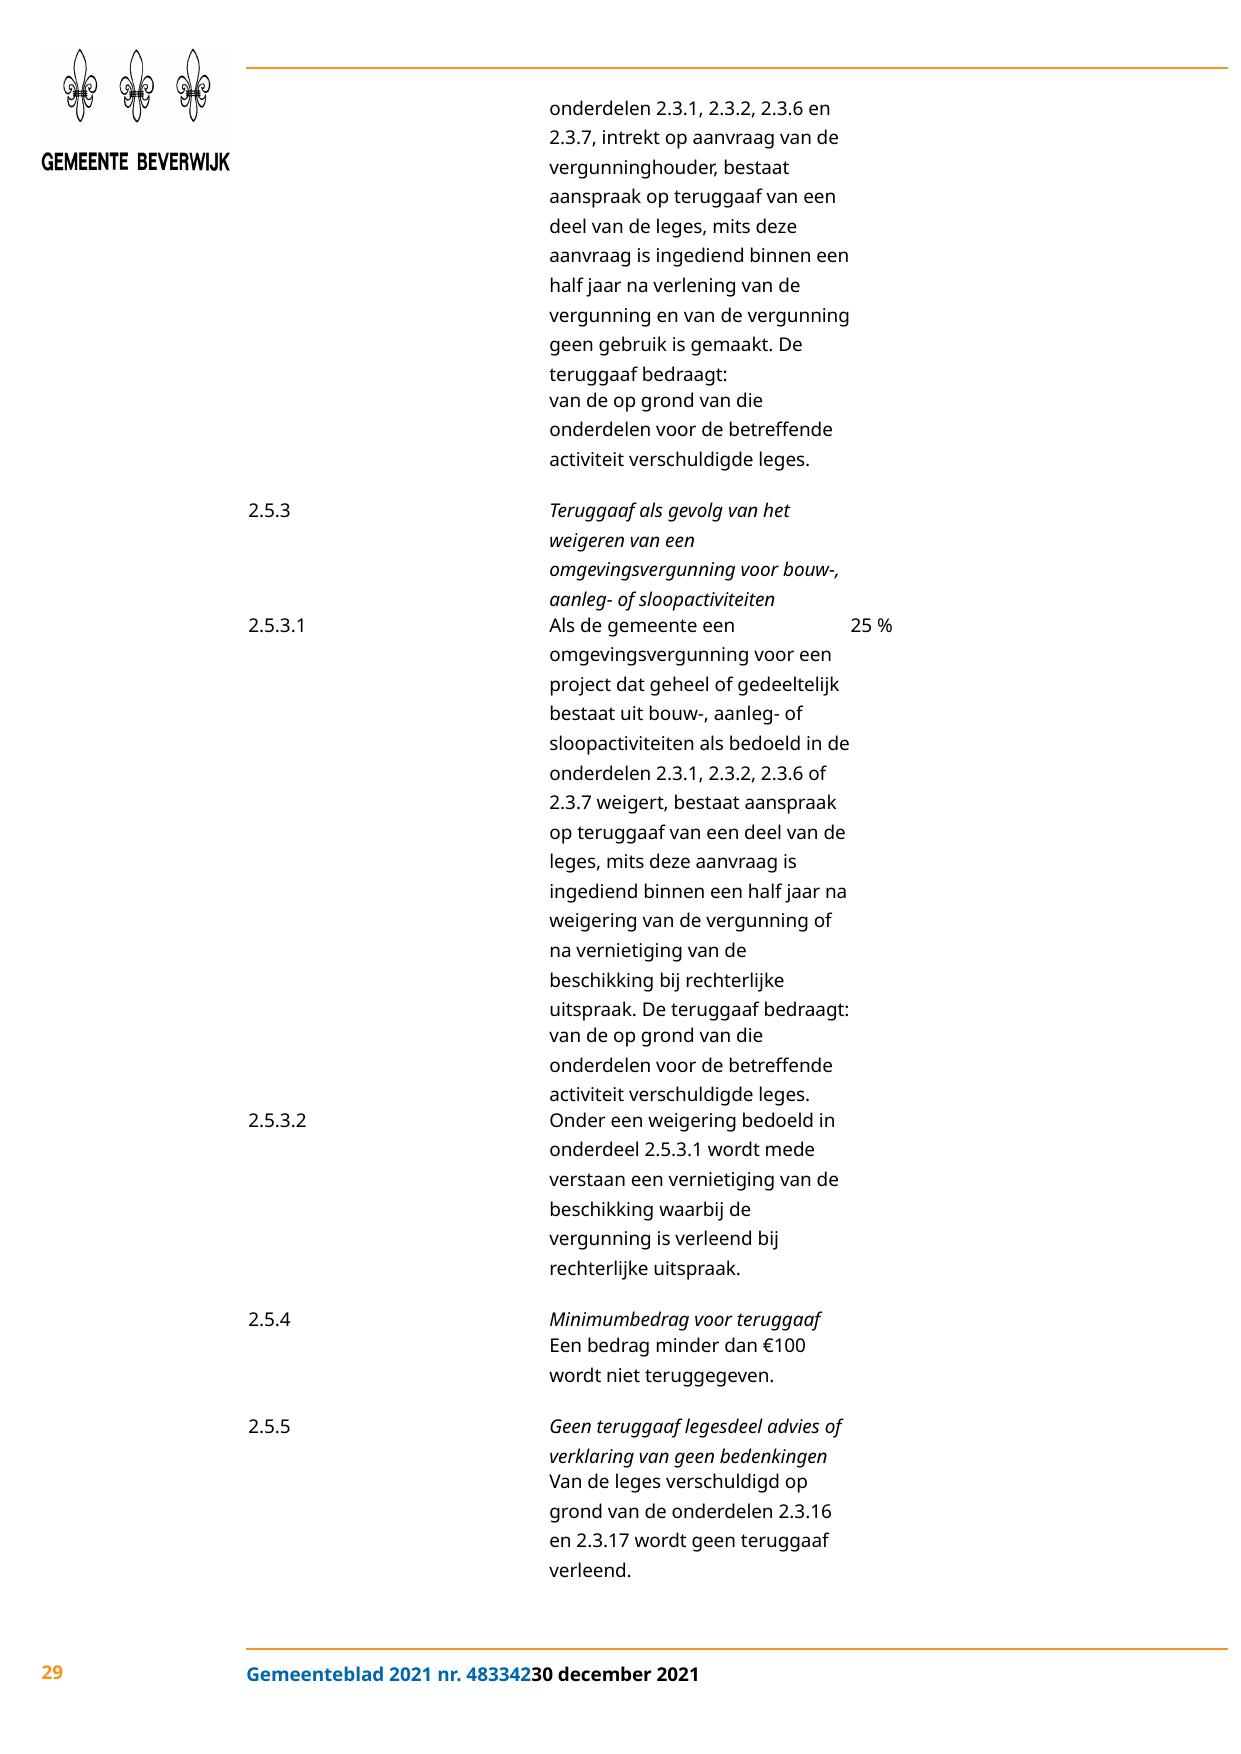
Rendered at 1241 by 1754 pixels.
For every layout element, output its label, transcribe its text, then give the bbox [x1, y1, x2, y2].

table_cell Minimumbedrag voor teruggaaf [549, 1306, 850, 1332]
table_cell van de op grond van die onderdelen voor de betreffende activiteit verschuldigde leges. [549, 387, 850, 472]
table_cell Teruggaaf als gevolg van het weigeren van een omgevingsvergunning voor bouw-, aanleg- of sloopactiviteiten [549, 498, 850, 612]
table_cell [850, 95, 1152, 387]
table_cell [850, 498, 1152, 612]
table_cell Een bedrag minder dan €100 wordt niet teruggegeven. [549, 1332, 850, 1387]
table_cell 2.5.3 [248, 498, 549, 612]
table_cell 2.5.4 [248, 1306, 549, 1332]
table_cell [549, 472, 850, 497]
table_cell Als de gemeente een omgevingsvergunning voor een project dat geheel of gedeeltelijk bestaat uit bouw-, aanleg- of sloopactiviteiten als bedoeld in de onderdelen 2.3.1, 2.3.2, 2.3.6 of 2.3.7 weigert, bestaat aanspraak op teruggaaf van een deel van de leges, mits deze aanvraag is ingediend binnen een half jaar na weigering van de vergunning of na vernietiging van de beschikking bij rechterlijke uitspraak. De teruggaaf bedraagt: [549, 612, 850, 1022]
table_cell Geen teruggaaf legesdeel advies of verklaring van geen bedenkingen [549, 1413, 850, 1468]
table_cell [850, 1332, 1152, 1387]
table_cell [850, 1022, 1152, 1107]
table_cell van de op grond van die onderdelen voor de betreffende activiteit verschuldigde leges. [549, 1022, 850, 1107]
table_cell [850, 1281, 1152, 1306]
table_cell [850, 1413, 1152, 1468]
table_cell [850, 472, 1152, 497]
table_cell [850, 1306, 1152, 1332]
table_cell [850, 1388, 1152, 1413]
table_cell [248, 95, 549, 472]
table_cell [850, 387, 1152, 472]
table_cell [248, 1281, 549, 1306]
table_cell [248, 1388, 549, 1413]
table_cell Onder een weigering bedoeld in onderdeel 2.5.3.1 wordt mede verstaan een vernietiging van de beschikking waarbij de vergunning is verleend bij rechterlijke uitspraak. [549, 1107, 850, 1281]
table_cell [549, 1388, 850, 1413]
table_cell 2.5.3.2 [248, 1107, 549, 1281]
table_cell Van de leges verschuldigd op grond van de onderdelen 2.3.16 en 2.3.17 wordt geen teruggaaf verleend. [549, 1469, 850, 1583]
table_cell [850, 1107, 1152, 1281]
picture [41, 47, 231, 172]
table_cell [248, 1332, 549, 1387]
table_cell [248, 1469, 549, 1583]
table_cell onderdelen 2.3.1, 2.3.2, 2.3.6 en 2.3.7, intrekt op aanvraag van de vergunninghouder, bestaat aanspraak op teruggaaf van een deel van de leges, mits deze aanvraag is ingediend binnen een half jaar na verlening van de vergunning en van de vergunning geen gebruik is gemaakt. De teruggaaf bedraagt: [549, 95, 850, 387]
table_cell 2.5.5 [248, 1413, 549, 1468]
table_cell 25 % [850, 612, 1152, 1022]
table_cell [850, 1469, 1152, 1583]
table_cell [248, 472, 549, 497]
table_cell 2.5.3.1 [248, 612, 549, 1107]
table_cell [549, 1281, 850, 1306]
